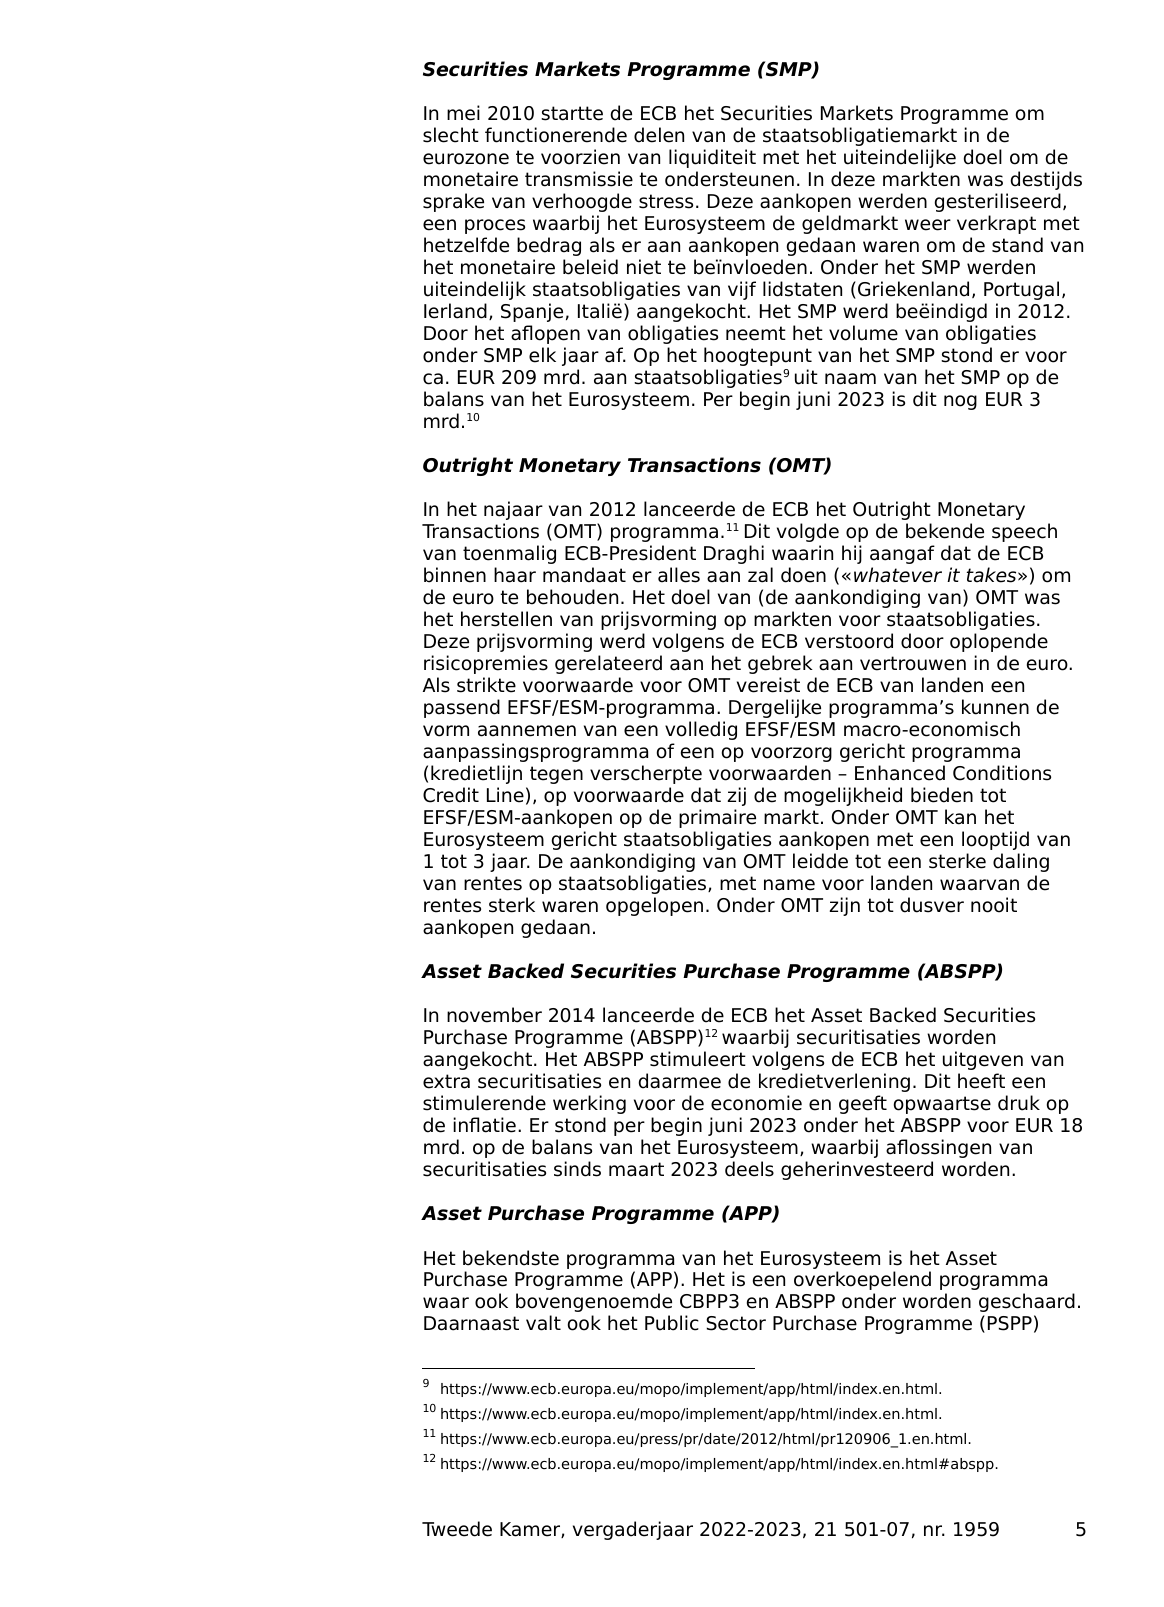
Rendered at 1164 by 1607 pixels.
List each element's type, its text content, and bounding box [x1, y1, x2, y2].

text https://www.ecb.europa.eu/mopo/implement/app/html/index.en.html#abspp. [422, 1452, 1087, 1474]
text https://www.ecb.europa.eu/press/pr/date/2012/html/pr120906_1.en.html. [422, 1427, 1087, 1449]
text Het bekendste programma van het Eurosysteem is het Asset Purchase Programme (APP). Het is een overkoepelend programma waar ook bovengenoemde CBPP3 en ABSPP onder worden geschaard. Daarnaast valt ook het Public Sector Purchase Programme (PSPP) [422, 1247, 1087, 1335]
text In mei 2010 startte de ECB het Securities Markets Programme om slecht functionerende delen van de staatsobligatiemarkt in de eurozone te voorzien van liquiditeit met het uiteindelijke doel om de monetaire transmissie te ondersteunen. In deze markten was destijds sprake van verhoogde stress. Deze aankopen werden gesteriliseerd, een proces waarbij het Eurosysteem de geldmarkt weer verkrapt met hetzelfde bedrag als er aan aankopen gedaan waren om de stand van het monetaire beleid niet te beïnvloeden. Onder het SMP werden uiteindelijk staatsobligaties van vijf lidstaten (Griekenland, Portugal, Ierland, Spanje, Italië) aangekocht. Het SMP werd beëindigd in 2012. Door het aflopen van obligaties neemt het volume van obligaties onder SMP elk jaar af. Op het hoogtepunt van het SMP stond er voor ca. EUR 209 mrd. aan staatsobligatiesuit naam van het SMP op de balans van het Eurosysteem. Per begin juni 2023 is dit nog EUR 3 mrd. [422, 103, 1087, 433]
subtitle Asset Backed Securities Purchase Programme (ABSPP) [422, 961, 1087, 983]
text In november 2014 lanceerde de ECB het Asset Backed Securities Purchase Programme (ABSPP)waarbij securitisaties worden aangekocht. Het ABSPP stimuleert volgens de ECB het uitgeven van extra securitisaties en daarmee de kredietverlening. Dit heeft een stimulerende werking voor de economie en geeft opwaartse druk op de inflatie. Er stond per begin juni 2023 onder het ABSPP voor EUR 18 mrd. op de balans van het Eurosysteem, waarbij aflossingen van securitisaties sinds maart 2023 deels geherinvesteerd worden. [422, 1005, 1087, 1181]
text https://www.ecb.europa.eu/mopo/implement/app/html/index.en.html. [422, 1402, 1087, 1424]
subtitle Outright Monetary Transactions (OMT) [422, 455, 1087, 477]
subtitle Securities Markets Programme (SMP) [422, 59, 1087, 81]
text https://www.ecb.europa.eu/mopo/implement/app/html/index.en.html. [422, 1377, 1087, 1399]
text In het najaar van 2012 lanceerde de ECB het Outright Monetary Transactions (OMT) programma.Dit volgde op de bekende speech van toenmalig ECB-President Draghi waarin hij aangaf dat de ECB binnen haar mandaat er alles aan zal doen («whatever it takes») om de euro te behouden. Het doel van (de aankondiging van) OMT was het herstellen van prijsvorming op markten voor staatsobligaties. Deze prijsvorming werd volgens de ECB verstoord door oplopende risicopremies gerelateerd aan het gebrek aan vertrouwen in de euro. Als strikte voorwaarde voor OMT vereist de ECB van landen een passend EFSF/ESM-programma. Dergelijke programma’s kunnen de vorm aannemen van een volledig EFSF/ESM macro-economisch aanpassingsprogramma of een op voorzorg gericht programma (kredietlijn tegen verscherpte voorwaarden – Enhanced Conditions Credit Line), op voorwaarde dat zij de mogelijkheid bieden tot EFSF/ESM-aankopen op de primaire markt. Onder OMT kan het Eurosysteem gericht staatsobligaties aankopen met een looptijd van 1 tot 3 jaar. De aankondiging van OMT leidde tot een sterke daling van rentes op staatsobligaties, met name voor landen waarvan de rentes sterk waren opgelopen. Onder OMT zijn tot dusver nooit aankopen gedaan. [422, 499, 1087, 939]
subtitle Asset Purchase Programme (APP) [422, 1203, 1087, 1225]
